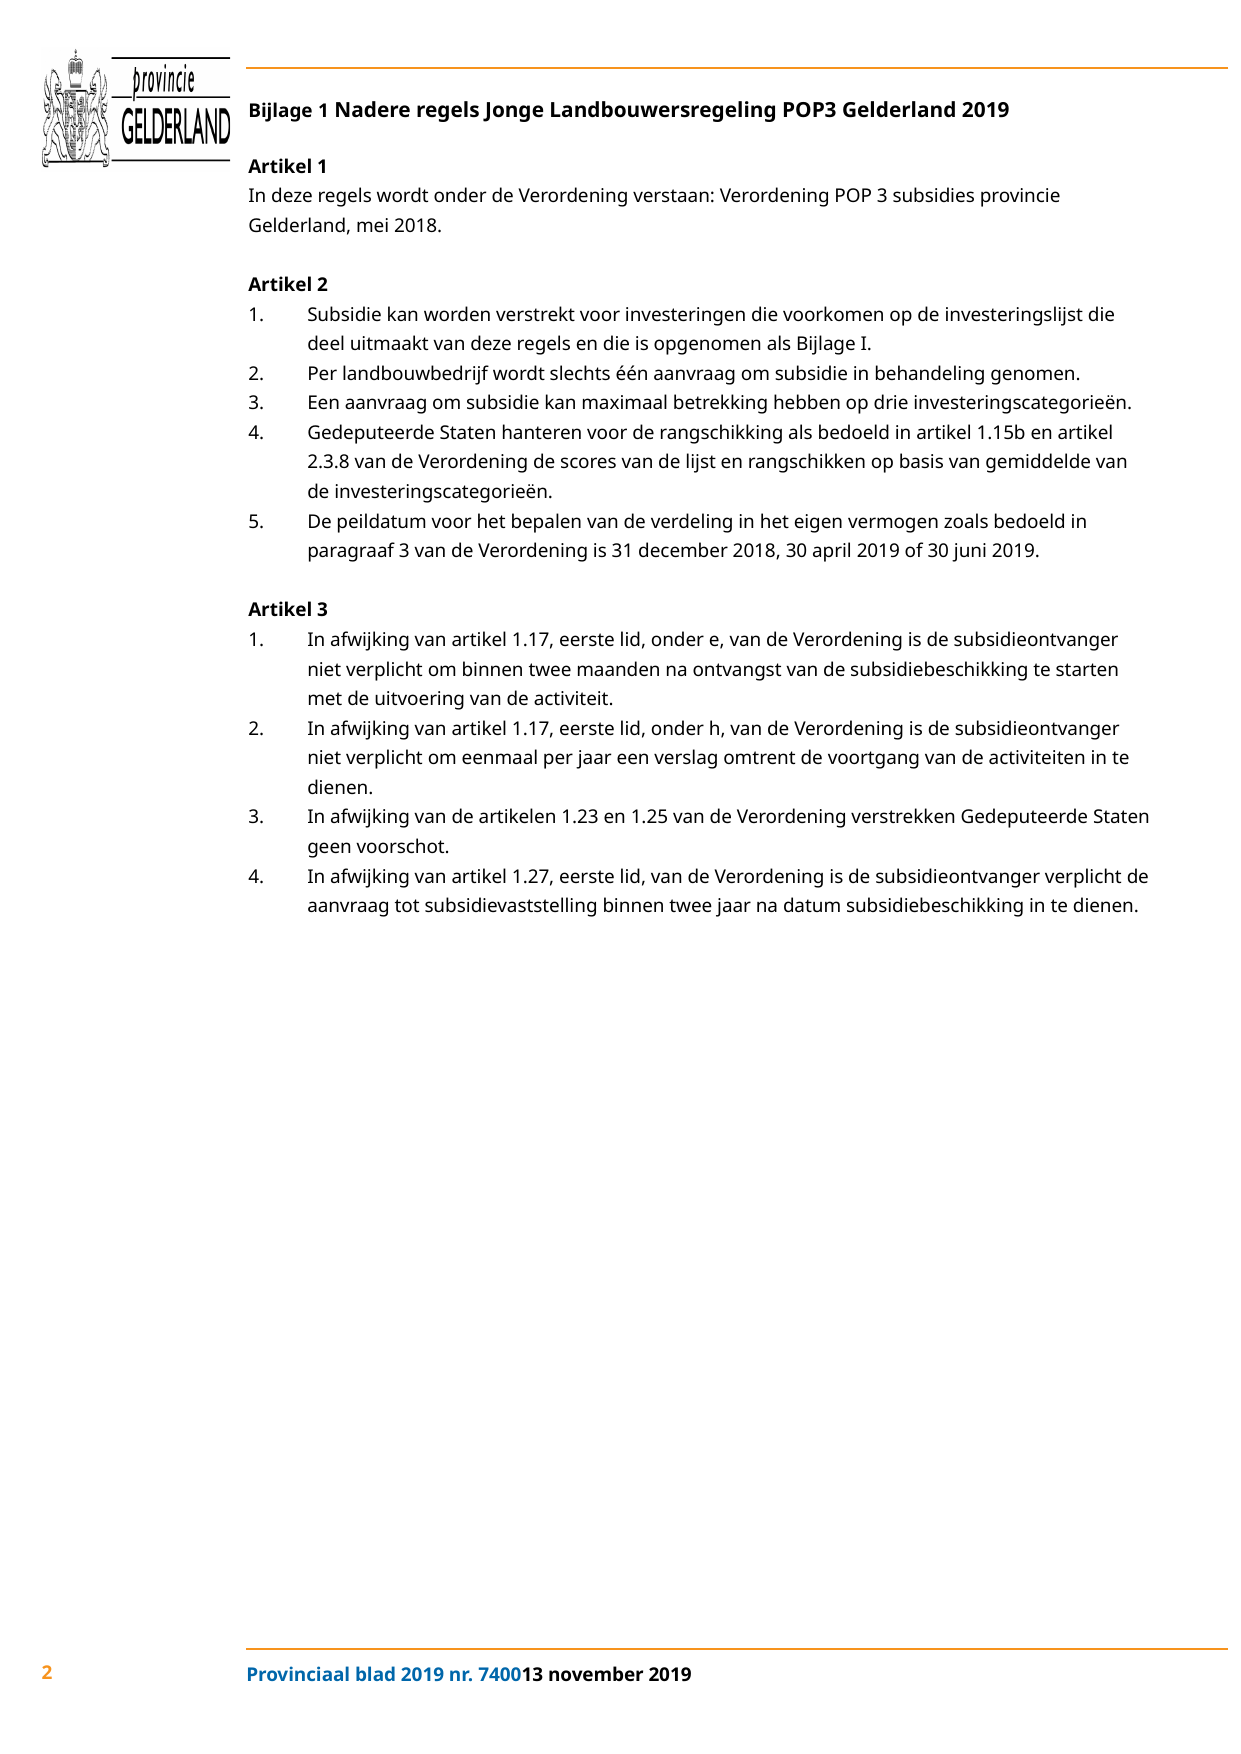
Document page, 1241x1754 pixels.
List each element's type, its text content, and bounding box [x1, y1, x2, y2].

text In deze regels wordt onder de Verordening verstaan: Verordening POP 3 subsidies provincie Gelderland, mei 2018. [248, 182, 1152, 238]
list In afwijking van artikel 1.17, eerste lid, onder e, van de Verordening is de subsidieontvanger niet verplicht om binnen twee maanden na ontvangst van de subsidiebeschikking te starten met de uitvoering van de activiteit. [248, 626, 1152, 711]
list De peildatum voor het bepalen van de verdeling in het eigen vermogen zoals bedoeld in paragraaf 3 van de Verordening is 31 december 2018, 30 april 2019 of 30 juni 2019. [248, 508, 1152, 563]
picture [41, 47, 231, 172]
text Artikel 3 [248, 597, 1152, 622]
list In afwijking van artikel 1.17, eerste lid, onder h, van de Verordening is de subsidieontvanger niet verplicht om eenmaal per jaar een verslag omtrent de voortgang van de activiteiten in te dienen. [248, 715, 1152, 800]
list Subsidie kan worden verstrekt voor investeringen die voorkomen op de investeringslijst die deel uitmaakt van deze regels en die is opgenomen als Bijlage I. [248, 301, 1152, 356]
list Per landbouwbedrijf wordt slechts één aanvraag om subsidie in behandeling genomen. [248, 360, 1152, 386]
list In afwijking van de artikelen 1.23 en 1.25 van de Verordening verstrekken Gedeputeerde Staten geen voorschot. [248, 804, 1152, 859]
list Gedeputeerde Staten hanteren voor de rangschikking als bedoeld in artikel 1.15b en artikel 2.3.8 van de Verordening de scores van de lijst en rangschikken op basis van gemiddelde van de investeringscategorieën. [248, 419, 1152, 504]
text Artikel 2 [248, 271, 1152, 297]
list In afwijking van artikel 1.27, eerste lid, van de Verordening is de subsidieontvanger verplicht de aanvraag tot subsidievaststelling binnen twee jaar na datum subsidiebeschikking in te dienen. [248, 863, 1152, 918]
text Bijlage 1 Nadere regels Jonge Landbouwersregeling POP3 Gelderland 2019 [248, 95, 1152, 123]
text Artikel 1 [248, 153, 1152, 179]
list Een aanvraag om subsidie kan maximaal betrekking hebben op drie investeringscategorieën. [248, 389, 1152, 415]
